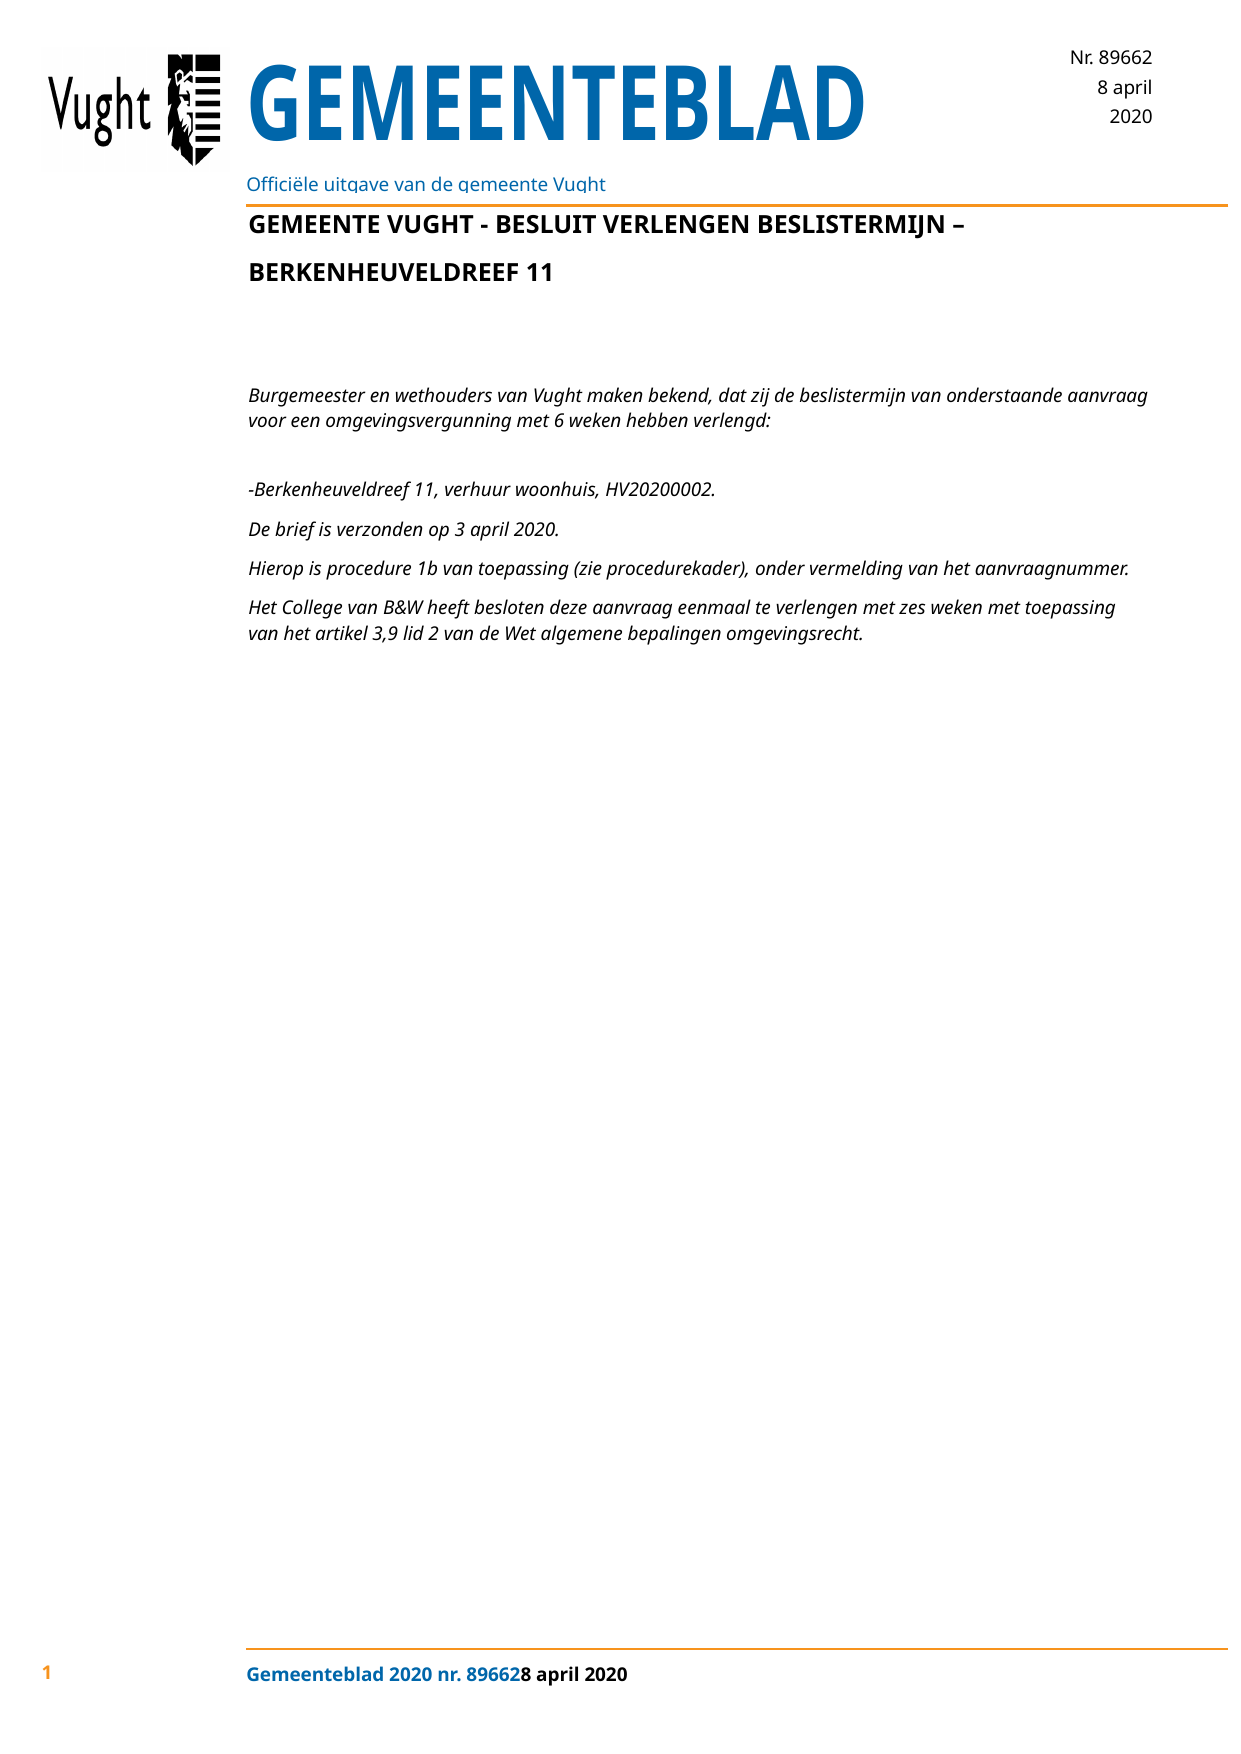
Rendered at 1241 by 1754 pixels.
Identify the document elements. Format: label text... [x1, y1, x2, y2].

text -Berkenheuveldreef 11, verhuur woonhuis, HV20200002. [248, 476, 1152, 502]
text De brief is verzonden op 3 april 2020. [248, 516, 1152, 541]
picture [41, 47, 231, 172]
text Burgemeester en wethouders van Vught maken bekend, dat zij de beslistermijn van onderstaande aanvraag voor een omgevingsvergunning met 6 weken hebben verlengd: [248, 382, 1152, 433]
text GEMEENTE VUGHT - BESLUIT VERLENGEN BESLISTERMIJN – BERKENHEUVELDREEF 11 [248, 207, 1152, 288]
text Hierop is procedure 1b van toepassing (zie procedurekader), onder vermelding van het aanvraagnummer. [248, 555, 1152, 581]
text Het College van B&W heeft besloten deze aanvraag eenmaal te verlengen met zes weken met toepassing van het artikel 3,9 lid 2 van de Wet algemene bepalingen omgevingsrecht. [248, 594, 1152, 646]
